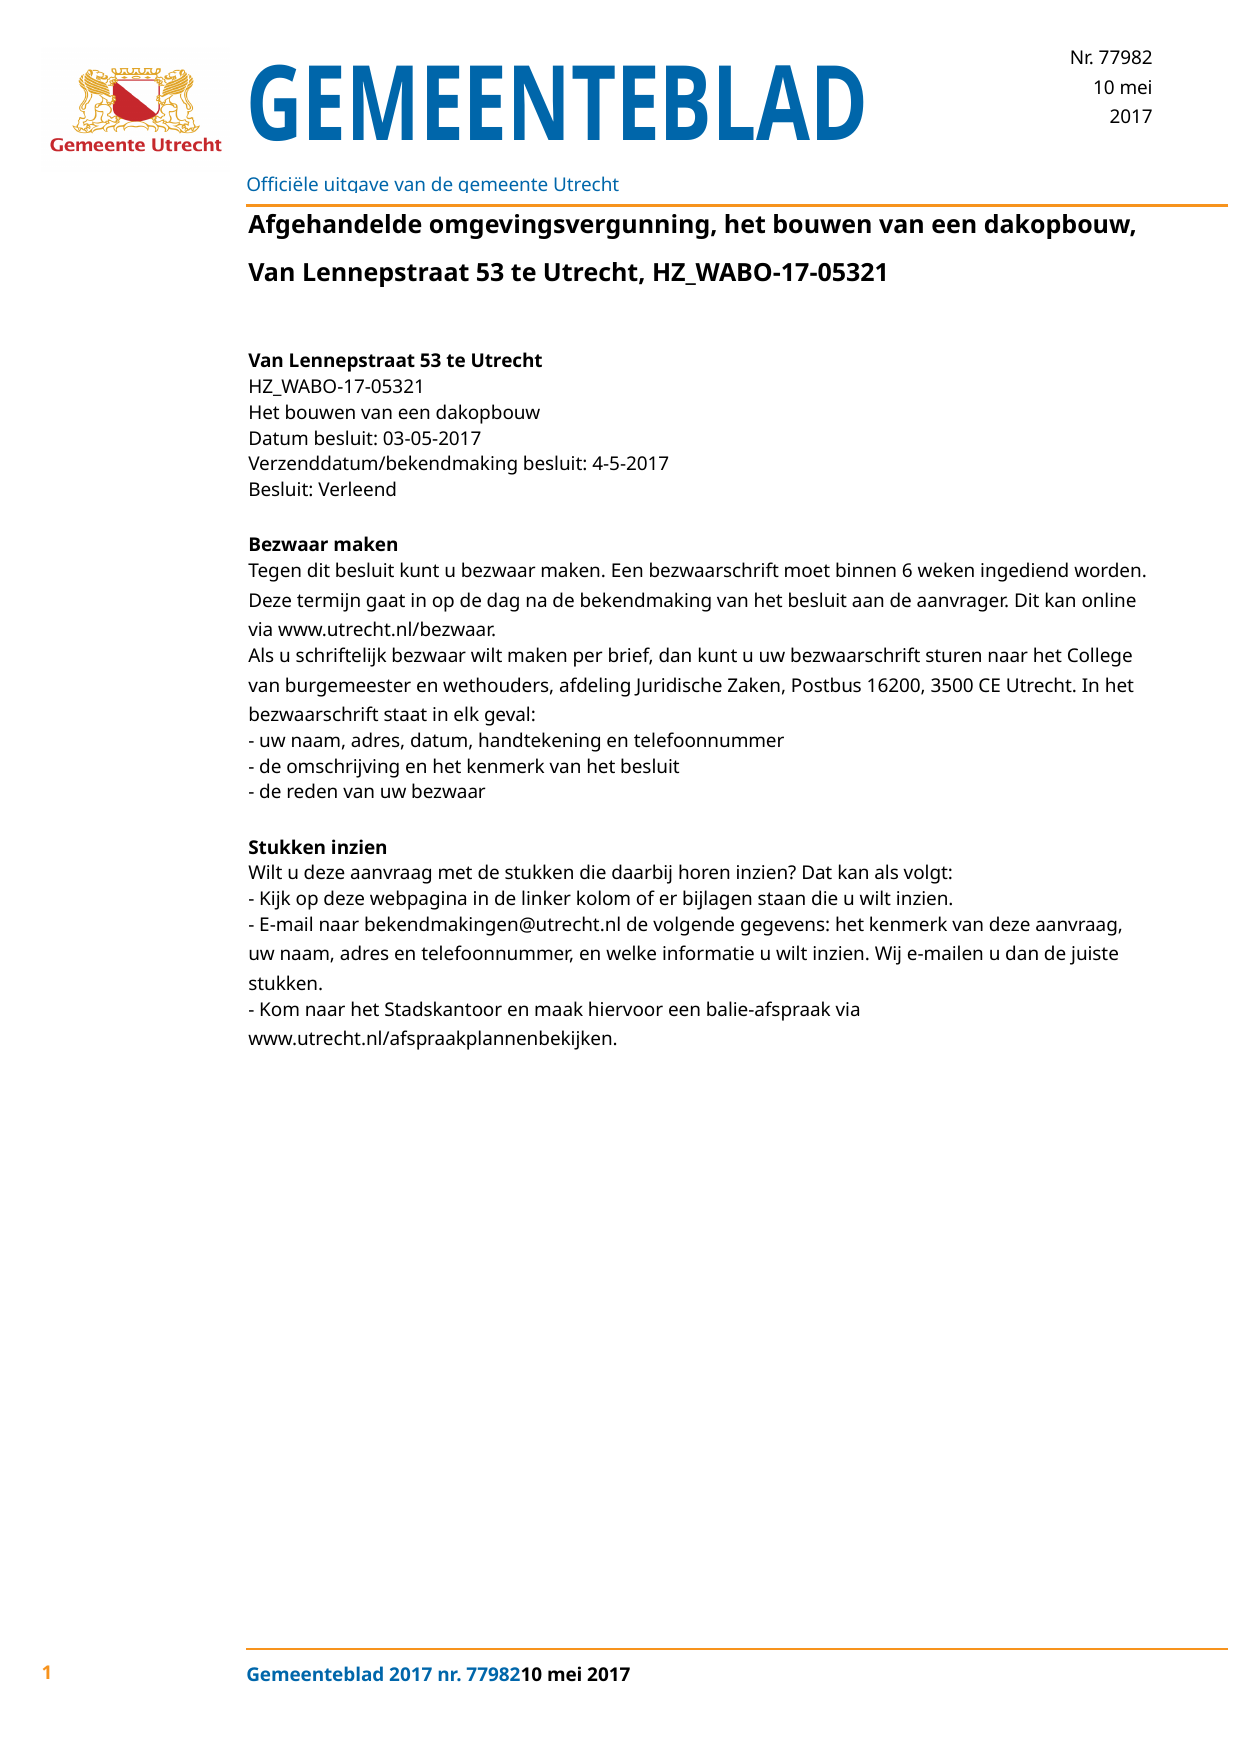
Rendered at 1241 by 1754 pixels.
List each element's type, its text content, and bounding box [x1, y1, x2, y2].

table_cell Besluit: Verleend [248, 476, 1152, 532]
table_cell - de reden van uw bezwaar [248, 779, 1152, 834]
table_cell Als u schriftelijk bezwaar wilt maken per brief, dan kunt u uw bezwaarschrift sturen naar het College van burgemeester en wethouders, afdeling Juridische Zaken, Postbus 16200, 3500 CE Utrecht. In het bezwaarschrift staat in elk geval: [248, 642, 1152, 727]
table_cell HZ_WABO-17-05321 [248, 373, 1152, 399]
picture [41, 47, 231, 172]
table_cell - E-mail naar bekendmakingen@utrecht.nl de volgende gegevens: het kenmerk van deze aanvraag, uw naam, adres en telefoonnummer, en welke informatie u wilt inzien. Wij e-mailen u dan de juiste stukken. [248, 911, 1152, 996]
table_cell Tegen dit besluit kunt u bezwaar maken. Een bezwaarschrift moet binnen 6 weken ingediend worden. Deze termijn gaat in op de dag na de bekendmaking van het besluit aan de aanvrager. Dit kan online via www.utrecht.nl/bezwaar. [248, 557, 1152, 642]
table_cell - de omschrijving en het kenmerk van het besluit [248, 753, 1152, 778]
table_cell - uw naam, adres, datum, handtekening en telefoonnummer [248, 727, 1152, 753]
table_cell Datum besluit: 03-05-2017 [248, 425, 1152, 451]
table_cell Het bouwen van een dakopbouw [248, 399, 1152, 425]
table_cell Verzenddatum/bekendmaking besluit: 4-5-2017 [248, 451, 1152, 476]
table_cell Bezwaar maken [248, 532, 1152, 557]
text Afgehandelde omgevingsvergunning, het bouwen van een dakopbouw, Van Lennepstraat 53 te Utrecht, HZ_WABO-17-05321 [248, 207, 1152, 288]
table_cell Wilt u deze aanvraag met de stukken die daarbij horen inzien? Dat kan als volgt: [248, 860, 1152, 885]
table_cell Stukken inzien [248, 834, 1152, 859]
table_cell - Kijk op deze webpagina in de linker kolom of er bijlagen staan die u wilt inzien. [248, 885, 1152, 911]
table_cell - Kom naar het Stadskantoor en maak hiervoor een balie-afspraak via www.utrecht.nl/afspraakplannenbekijken. [248, 996, 1152, 1051]
table_header Van Lennepstraat 53 te Utrecht [248, 348, 1152, 373]
